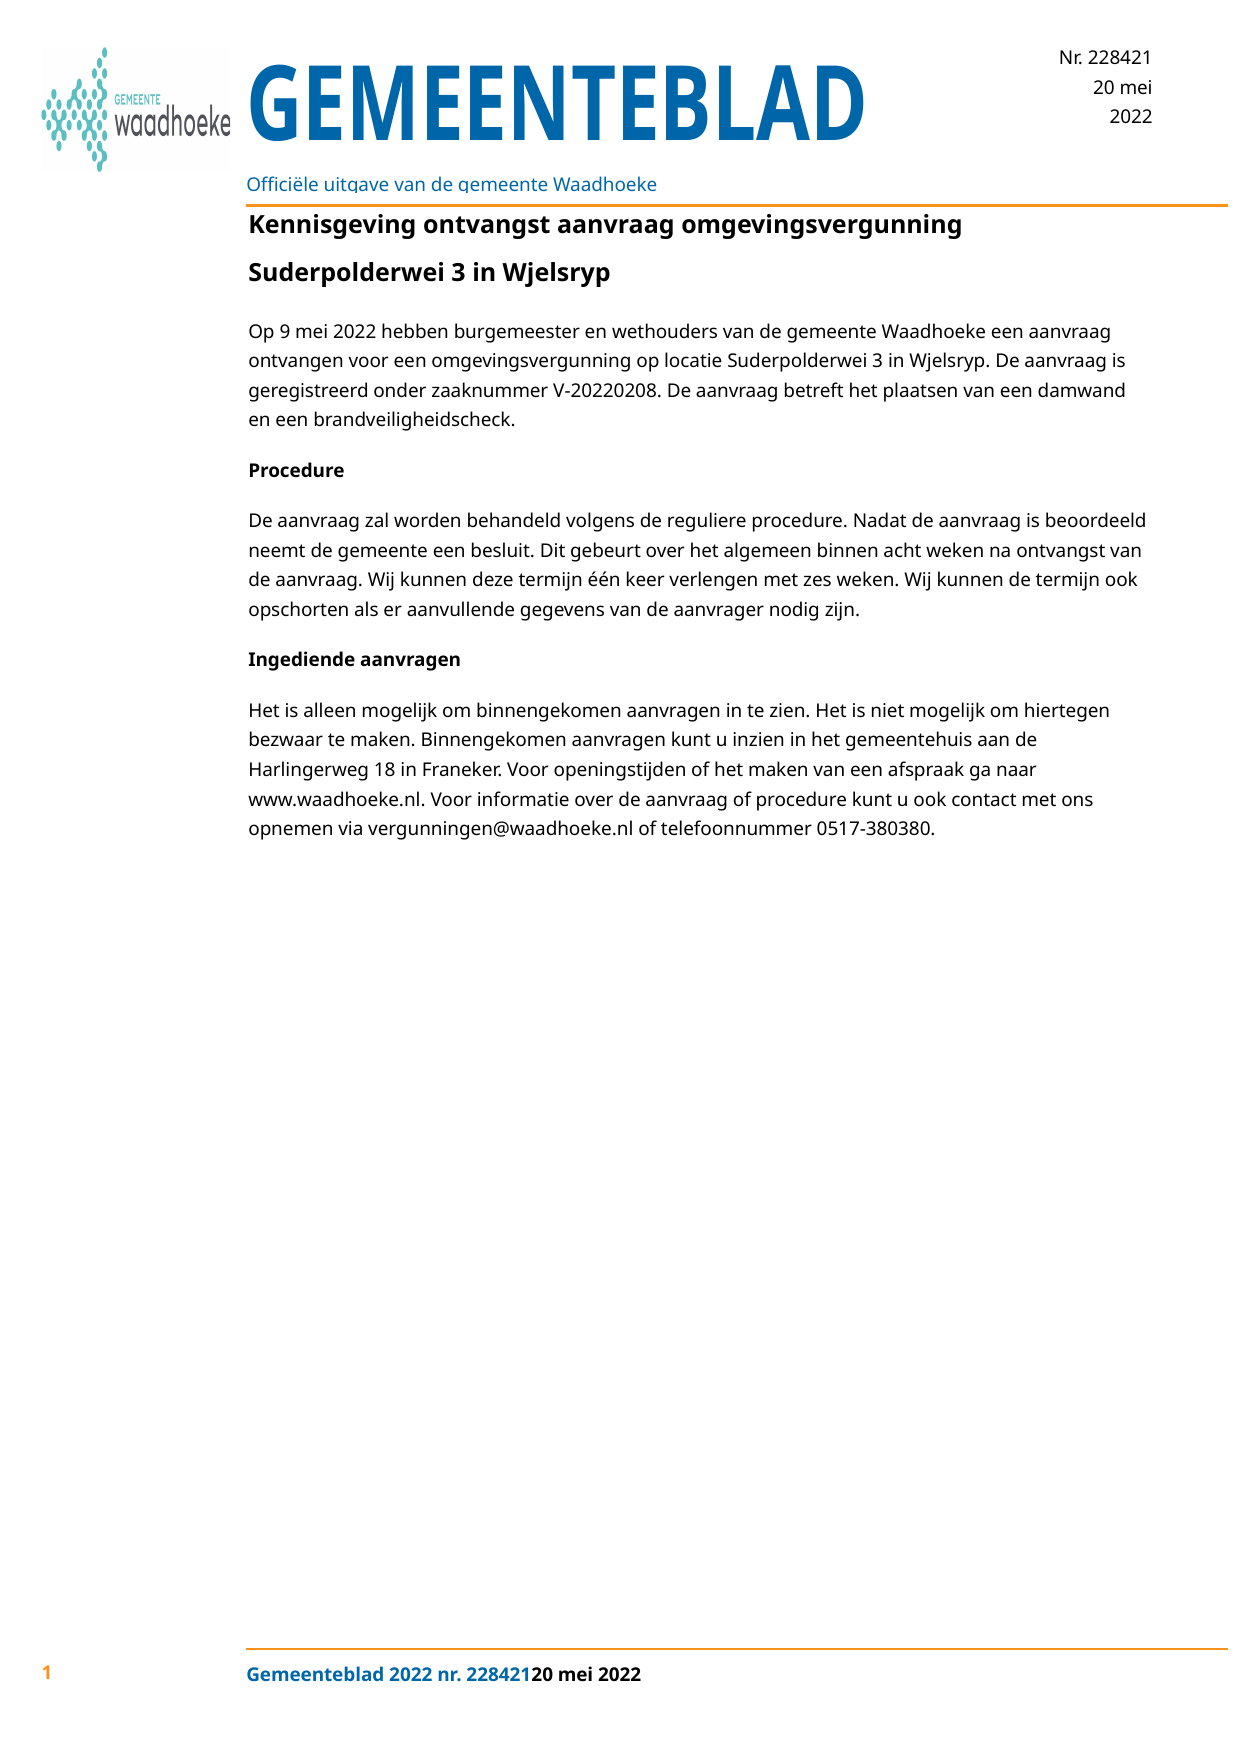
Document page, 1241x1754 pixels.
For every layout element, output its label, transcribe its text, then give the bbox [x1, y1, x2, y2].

text Op 9 mei 2022 hebben burgemeester en wethouders van de gemeente Waadhoeke een aanvraag ontvangen voor een omgevingsvergunning op locatie Suderpolderwei 3 in Wjelsryp. De aanvraag is geregistreerd onder zaaknummer V-20220208. De aanvraag betreft het plaatsen van een damwand en een brandveiligheidscheck. [248, 318, 1152, 432]
text Ingediende aanvragen [248, 647, 1152, 672]
picture [41, 47, 231, 172]
text De aanvraag zal worden behandeld volgens de reguliere procedure. Nadat de aanvraag is beoordeeld neemt de gemeente een besluit. Dit gebeurt over het algemeen binnen acht weken na ontvangst van de aanvraag. Wij kunnen deze termijn één keer verlengen met zes weken. Wij kunnen de termijn ook opschorten als er aanvullende gegevens van de aanvrager nodig zijn. [248, 507, 1152, 622]
text Kennisgeving ontvangst aanvraag omgevingsvergunning Suderpolderwei 3 in Wjelsryp [248, 207, 1152, 288]
text Het is alleen mogelijk om binnengekomen aanvragen in te zien. Het is niet mogelijk om hiertegen bezwaar te maken. Binnengekomen aanvragen kunt u inzien in het gemeentehuis aan de Harlingerweg 18 in Franeker. Voor openingstijden of het maken van een afspraak ga naar www.waadhoeke.nl. Voor informatie over de aanvraag of procedure kunt u ook contact met ons opnemen via vergunningen@waadhoeke.nl of telefoonnummer 0517-380380. [248, 697, 1152, 841]
text Procedure [248, 457, 1152, 483]
